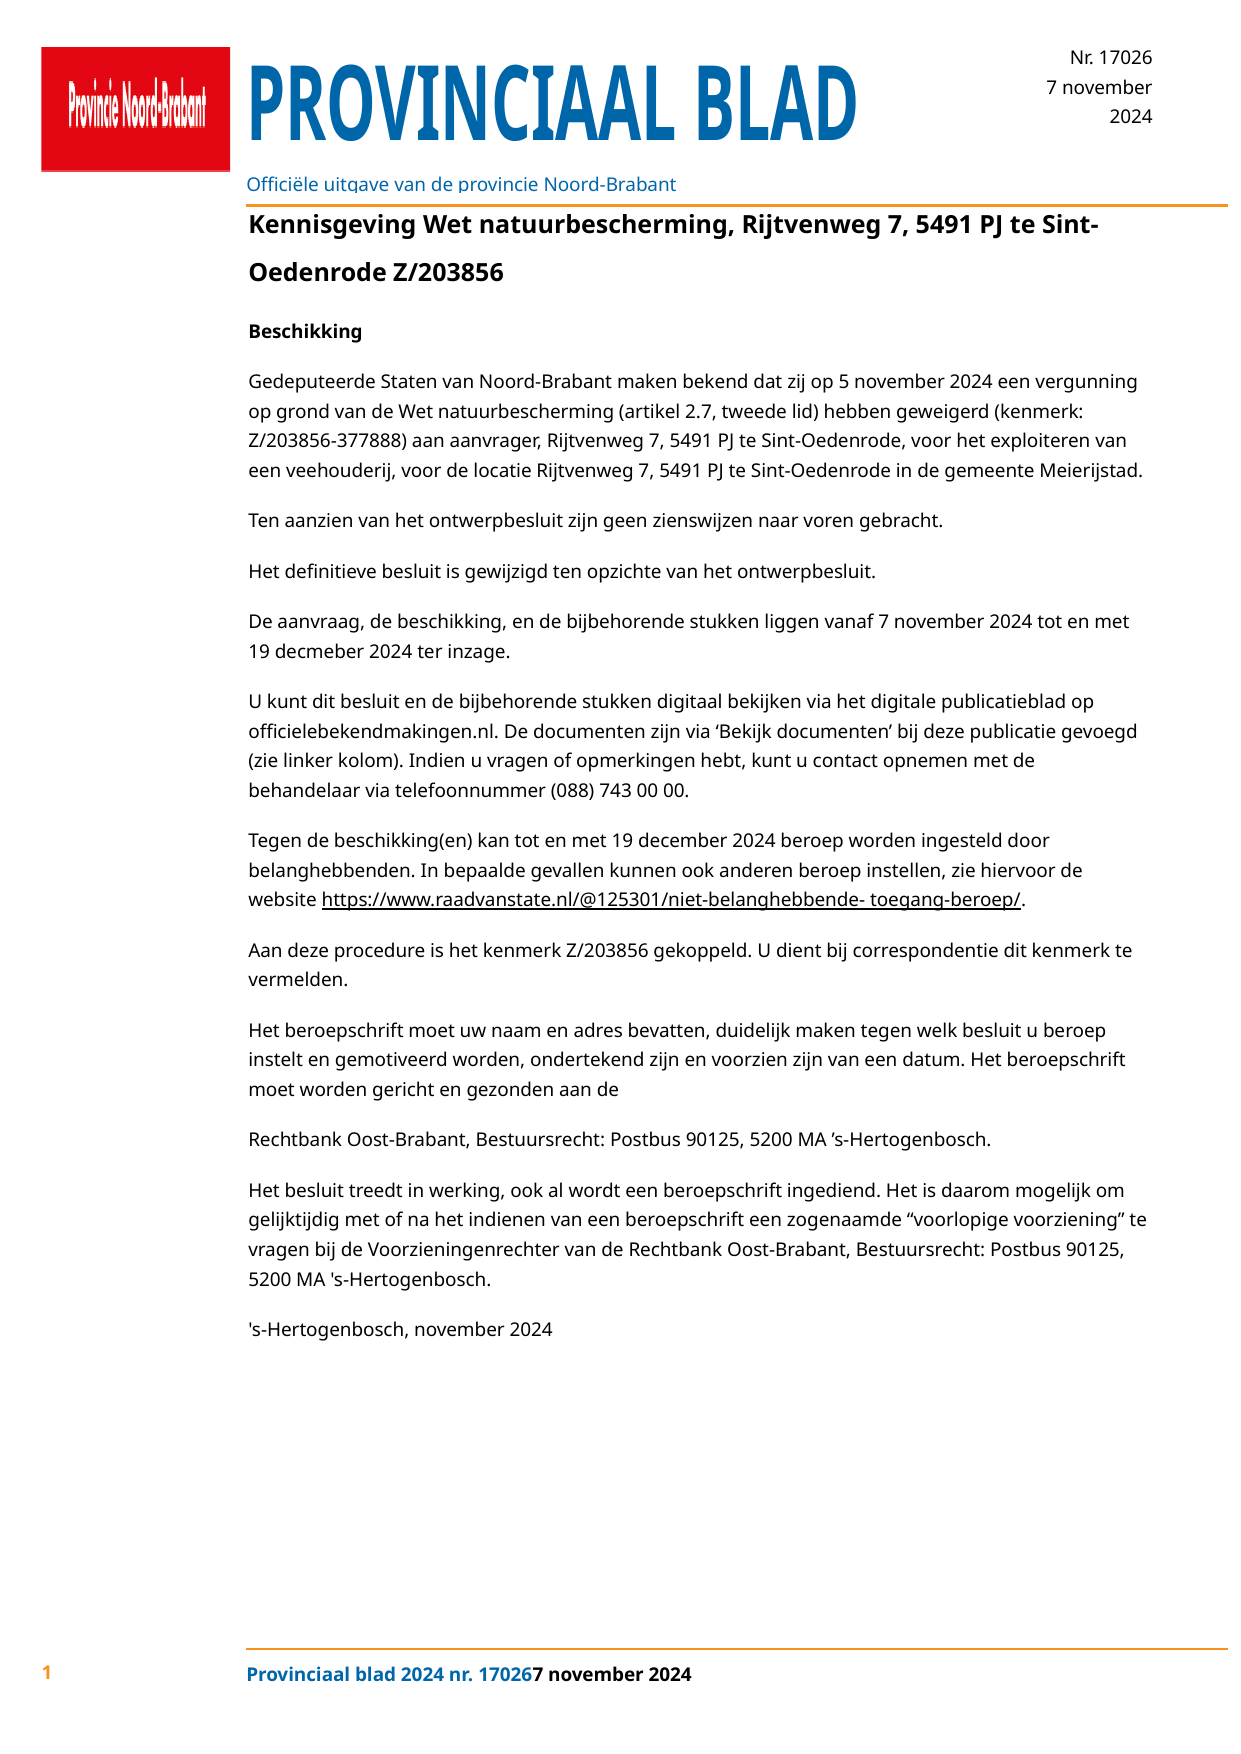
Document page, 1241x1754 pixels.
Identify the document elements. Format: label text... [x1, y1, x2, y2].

text Beschikking [248, 318, 1152, 344]
text Tegen de beschikking(en) kan tot en met 19 december 2024 beroep worden ingesteld door belanghebbenden. In bepaalde gevallen kunnen ook anderen beroep instellen, zie hiervoor de website https://www.raadvanstate.nl/@125301/niet-belanghebbende- toegang-beroep/. [248, 827, 1152, 912]
text De aanvraag, de beschikking, en de bijbehorende stukken liggen vanaf 7 november 2024 tot en met 19 decmeber 2024 ter inzage. [248, 608, 1152, 664]
text Ten aanzien van het ontwerpbesluit zijn geen zienswijzen naar voren gebracht. [248, 507, 1152, 533]
text Aan deze procedure is het kenmerk Z/203856 gekoppeld. U dient bij correspondentie dit kenmerk te vermelden. [248, 937, 1152, 992]
text Kennisgeving Wet natuurbescherming, Rijtvenweg 7, 5491 PJ te Sint-Oedenrode Z/203856 [248, 207, 1152, 288]
text Het besluit treedt in werking, ook al wordt een beroepschrift ingediend. Het is daarom mogelijk om gelijktijdig met of na het indienen van een beroepschrift een zogenaamde “voorlopige voorziening” te vragen bij de Voorzieningenrechter van de Rechtbank Oost-Brabant, Bestuursrecht: Postbus 90125, 5200 MA 's-Hertogenbosch. [248, 1177, 1152, 1292]
text Rechtbank Oost-Brabant, Bestuursrecht: Postbus 90125, 5200 MA ’s-Hertogenbosch. [248, 1127, 1152, 1152]
text 's-Hertogenbosch, november 2024 [248, 1316, 1152, 1342]
text Het beroepschrift moet uw naam en adres bevatten, duidelijk maken tegen welk besluit u beroep instelt en gemotiveerd worden, ondertekend zijn en voorzien zijn van een datum. Het beroepschrift moet worden gericht en gezonden aan de [248, 1017, 1152, 1102]
picture [41, 47, 231, 172]
text U kunt dit besluit en de bijbehorende stukken digitaal bekijken via het digitale publicatieblad op officielebekendmakingen.nl. De documenten zijn via ‘Bekijk documenten’ bij deze publicatie gevoegd (zie linker kolom). Indien u vragen of opmerkingen hebt, kunt u contact opnemen met de behandelaar via telefoonnummer (088) 743 00 00. [248, 688, 1152, 803]
text Het definitieve besluit is gewijzigd ten opzichte van het ontwerpbesluit. [248, 558, 1152, 584]
text Gedeputeerde Staten van Noord-Brabant maken bekend dat zij op 5 november 2024 een vergunning op grond van de Wet natuurbescherming (artikel 2.7, tweede lid) hebben geweigerd (kenmerk: Z/203856-377888) aan aanvrager, Rijtvenweg 7, 5491 PJ te Sint-Oedenrode, voor het exploiteren van een veehouderij, voor de locatie Rijtvenweg 7, 5491 PJ te Sint-Oedenrode in de gemeente Meierijstad. [248, 368, 1152, 483]
